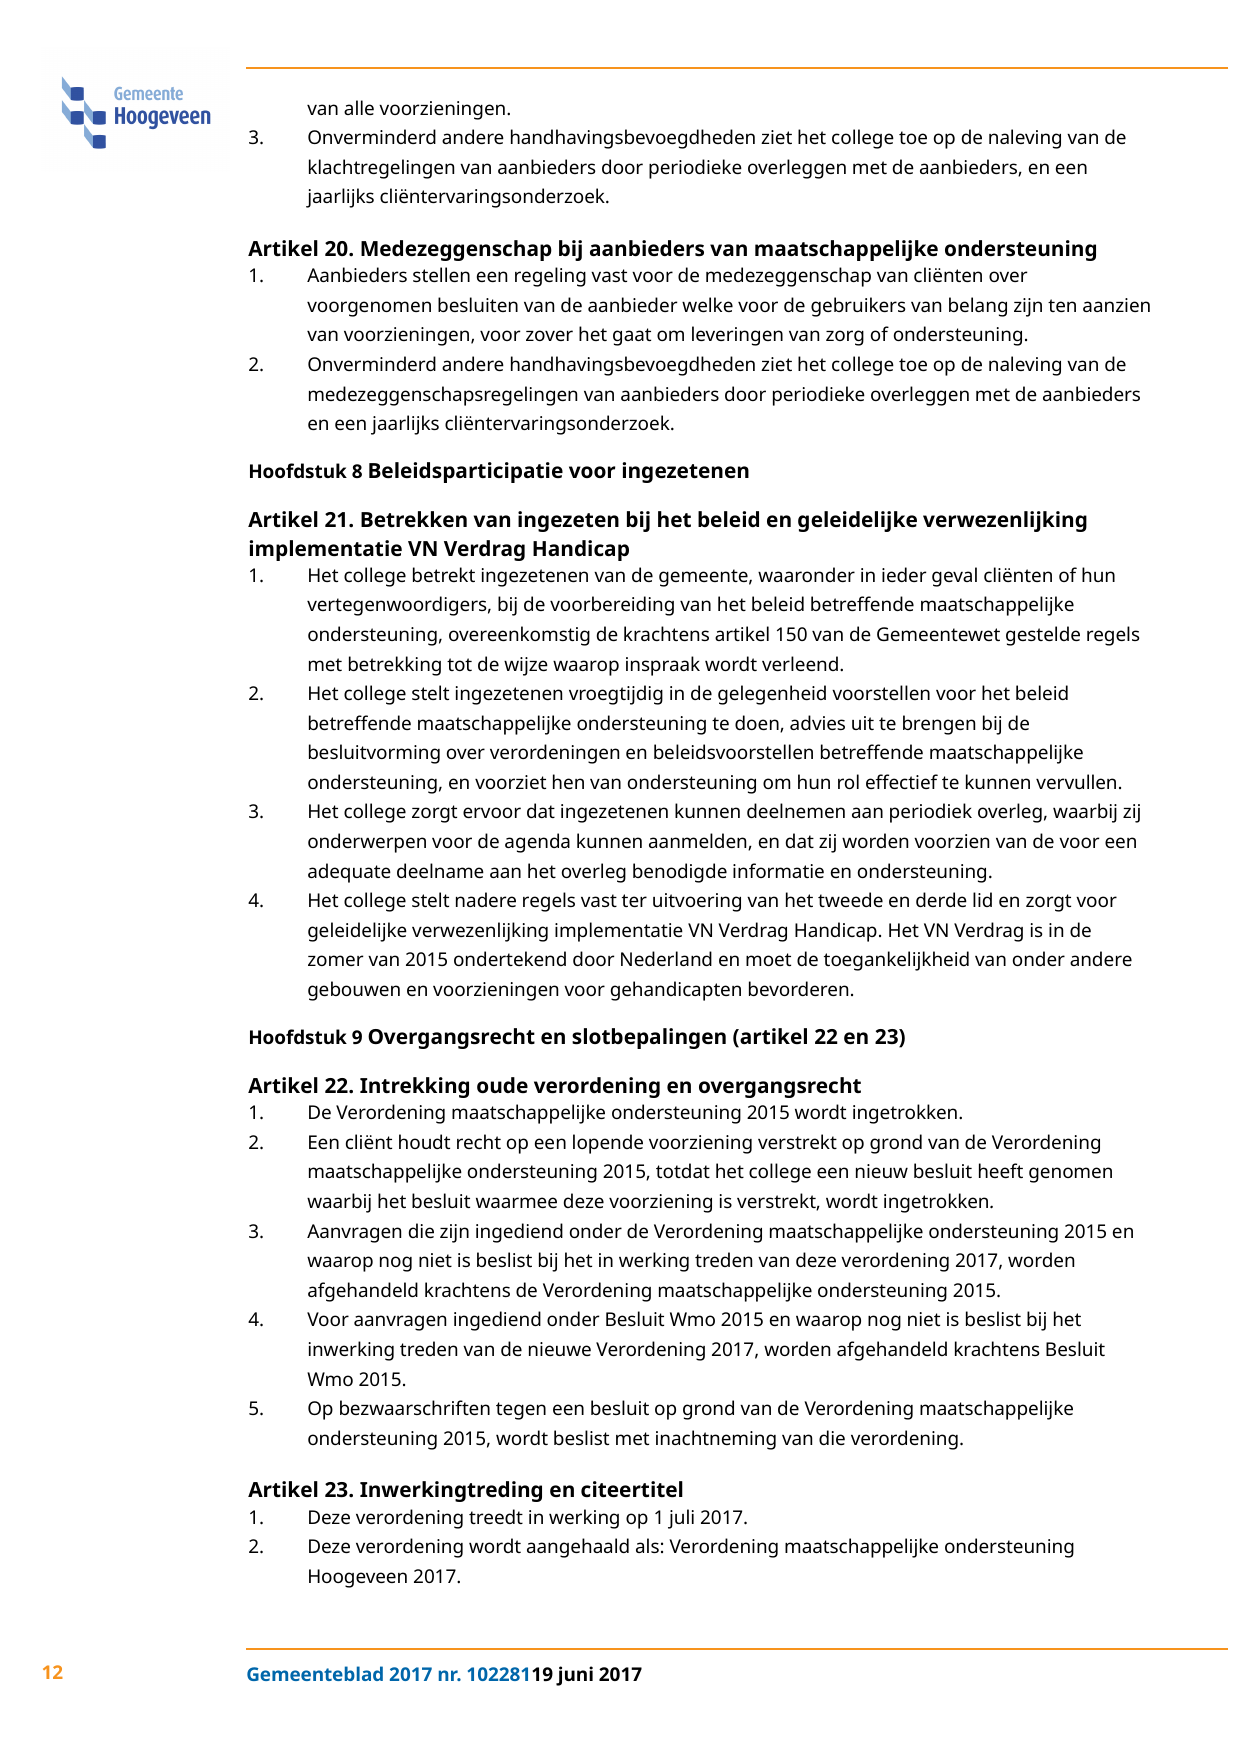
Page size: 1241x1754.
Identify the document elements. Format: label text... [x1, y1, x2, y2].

text Hoofdstuk 9 Overgangsrecht en slotbepalingen (artikel 22 en 23) [248, 1022, 1152, 1050]
text Artikel 22. Intrekking oude verordening en overgangsrecht [248, 1071, 1152, 1099]
list Onverminderd andere handhavingsbevoegdheden ziet het college toe op de naleving van de medezeggenschapsregelingen van aanbieders door periodieke overleggen met de aanbieders en een jaarlijks cliëntervaringsonderzoek. [248, 351, 1152, 436]
list Deze verordening wordt aangehaald als: Verordening maatschappelijke ondersteuning Hoogeveen 2017. [248, 1533, 1152, 1589]
list Voor aanvragen ingediend onder Besluit Wmo 2015 en waarop nog niet is beslist bij het inwerking treden van de nieuwe Verordening 2017, worden afgehandeld krachtens Besluit Wmo 2015. [248, 1307, 1152, 1392]
text Hoofdstuk 8 Beleidsparticipatie voor ingezetenen [248, 456, 1152, 484]
list Aanvragen die zijn ingediend onder de Verordening maatschappelijke ondersteuning 2015 en waarop nog niet is beslist bij het in werking treden van deze verordening 2017, worden afgehandeld krachtens de Verordening maatschappelijke ondersteuning 2015. [248, 1218, 1152, 1303]
text Artikel 23. Inwerkingtreding en citeertitel [248, 1475, 1152, 1504]
list van alle voorzieningen. [248, 95, 1152, 121]
list Het college stelt ingezetenen vroegtijdig in de gelegenheid voorstellen voor het beleid betreffende maatschappelijke ondersteuning te doen, advies uit te brengen bij de besluitvorming over verordeningen en beleidsvoorstellen betreffende maatschappelijke ondersteuning, en voorziet hen van ondersteuning om hun rol effectief te kunnen vervullen. [248, 680, 1152, 795]
list Het college zorgt ervoor dat ingezetenen kunnen deelnemen aan periodiek overleg, waarbij zij onderwerpen voor de agenda kunnen aanmelden, en dat zij worden voorzien van de voor een adequate deelname aan het overleg benodigde informatie en ondersteuning. [248, 799, 1152, 884]
list Aanbieders stellen een regeling vast voor de medezeggenschap van cliënten over voorgenomen besluiten van de aanbieder welke voor de gebruikers van belang zijn ten aanzien van voorzieningen, voor zover het gaat om leveringen van zorg of ondersteuning. [248, 262, 1152, 347]
list Op bezwaarschriften tegen een besluit op grond van de Verordening maatschappelijke ondersteuning 2015, wordt beslist met inachtneming van die verordening. [248, 1395, 1152, 1451]
list Het college stelt nadere regels vast ter uitvoering van het tweede en derde lid en zorgt voor geleidelijke verwezenlijking implementatie VN Verdrag Handicap. Het VN Verdrag is in de zomer van 2015 ondertekend door Nederland en moet de toegankelijkheid van onder andere gebouwen en voorzieningen voor gehandicapten bevorderen. [248, 887, 1152, 1002]
picture [41, 47, 231, 172]
text Artikel 20. Medezeggenschap bij aanbieders van maatschappelijke ondersteuning [248, 234, 1152, 262]
text Artikel 21. Betrekken van ingezeten bij het beleid en geleidelijke verwezenlijking implementatie VN Verdrag Handicap [248, 505, 1152, 562]
list Een cliënt houdt recht op een lopende voorziening verstrekt op grond van de Verordening maatschappelijke ondersteuning 2015, totdat het college een nieuw besluit heeft genomen waarbij het besluit waarmee deze voorziening is verstrekt, wordt ingetrokken. [248, 1129, 1152, 1214]
list Deze verordening treedt in werking op 1 juli 2017. [248, 1504, 1152, 1529]
list Onverminderd andere handhavingsbevoegdheden ziet het college toe op de naleving van de klachtregelingen van aanbieders door periodieke overleggen met de aanbieders, en een jaarlijks cliëntervaringsonderzoek. [248, 124, 1152, 209]
list Het college betrekt ingezetenen van de gemeente, waaronder in ieder geval cliënten of hun vertegenwoordigers, bij de voorbereiding van het beleid betreffende maatschappelijke ondersteuning, overeenkomstig de krachtens artikel 150 van de Gemeentewet gestelde regels met betrekking tot de wijze waarop inspraak wordt verleend. [248, 562, 1152, 677]
list De Verordening maatschappelijke ondersteuning 2015 wordt ingetrokken. [248, 1099, 1152, 1125]
